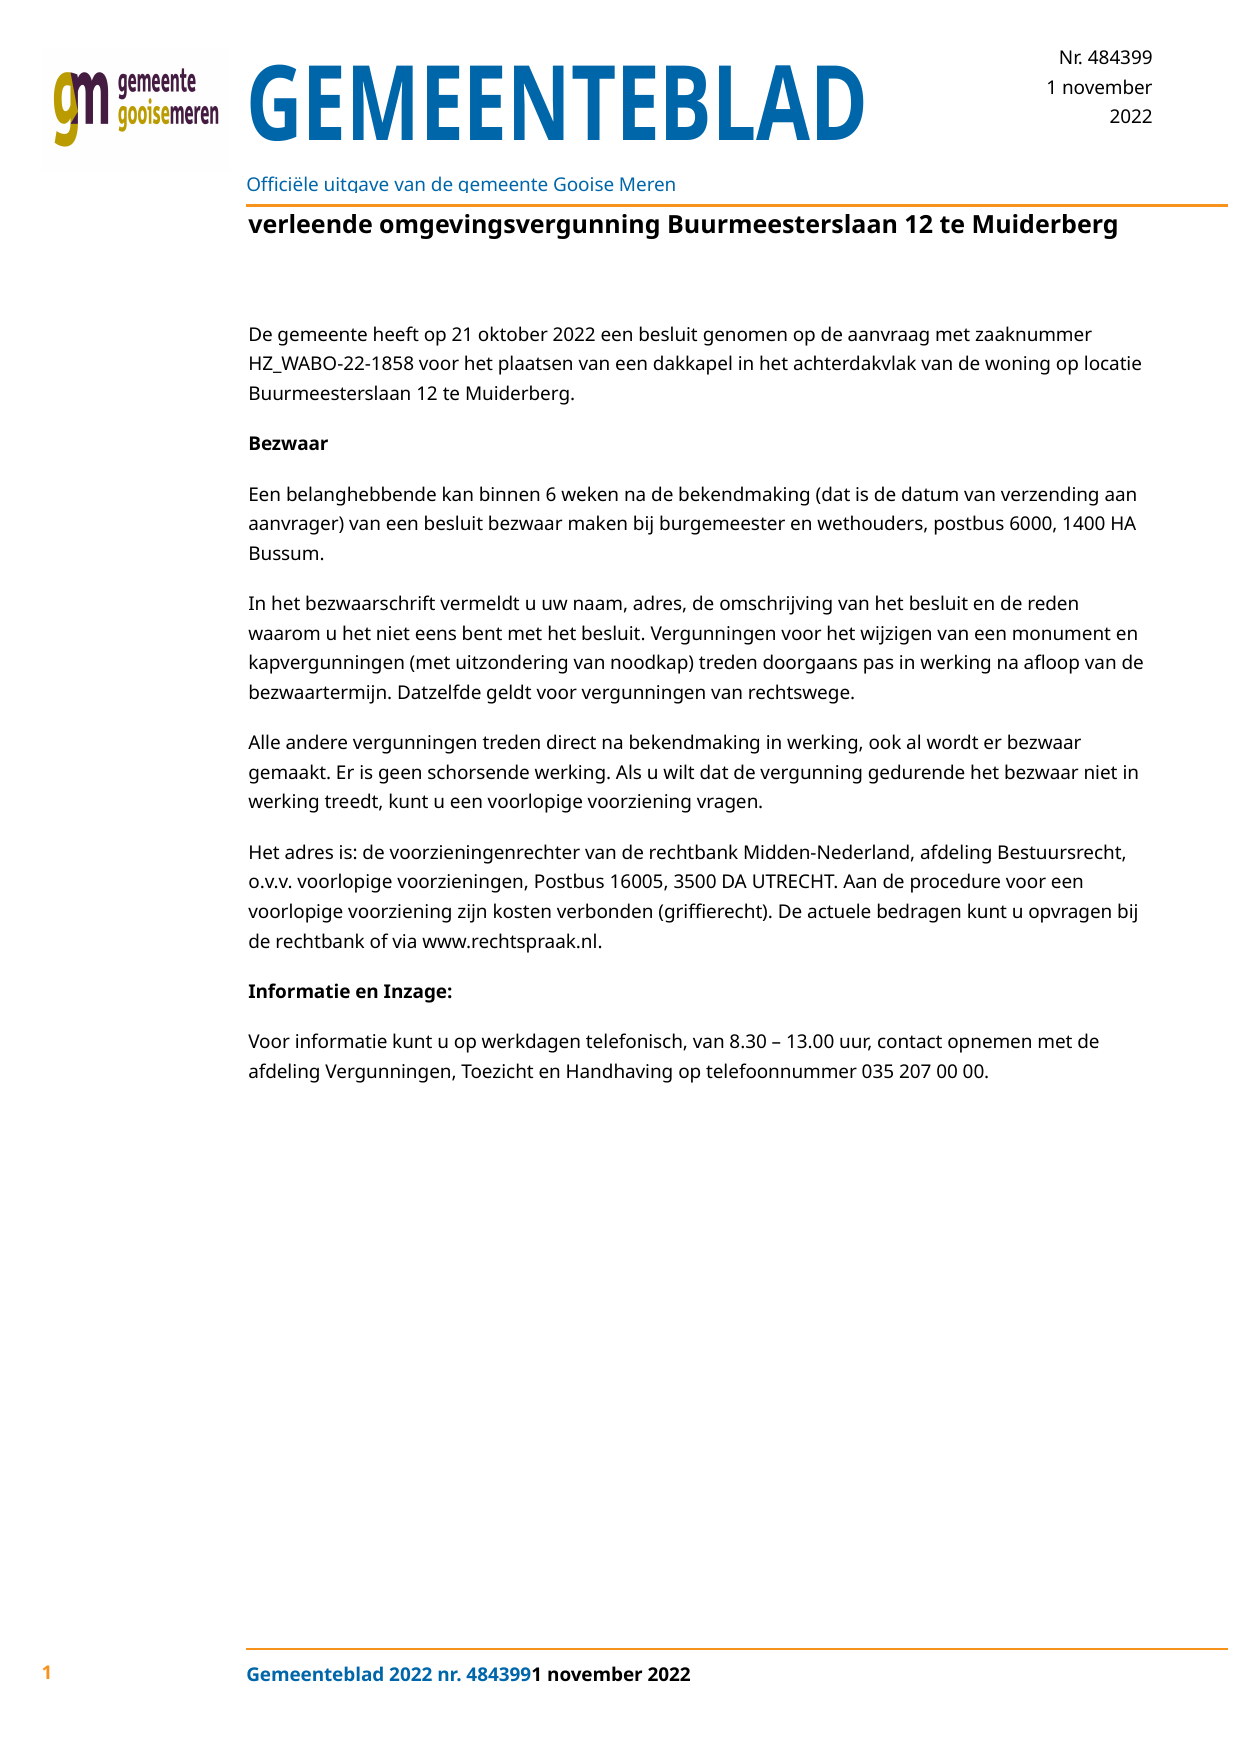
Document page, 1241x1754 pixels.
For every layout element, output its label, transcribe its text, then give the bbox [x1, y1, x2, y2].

text verleende omgevingsvergunning Buurmeesterslaan 12 te Muiderberg [248, 207, 1152, 241]
text De gemeente heeft op 21 oktober 2022 een besluit genomen op de aanvraag met zaaknummer HZ_WABO-22-1858 voor het plaatsen van een dakkapel in het achterdakvlak van de woning op locatie Buurmeesterslaan 12 te Muiderberg. [248, 321, 1152, 406]
text Een belanghebbende kan binnen 6 weken na de bekendmaking (dat is de datum van verzending aan aanvrager) van een besluit bezwaar maken bij burgemeester en wethouders, postbus 6000, 1400 HA Bussum. [248, 481, 1152, 566]
text Voor informatie kunt u op werkdagen telefonisch, van 8.30 – 13.00 uur, contact opnemen met de afdeling Vergunningen, Toezicht en Handhaving op telefoonnummer 035 207 00 00. [248, 1029, 1152, 1084]
text Het adres is: de voorzieningenrechter van de rechtbank Midden-Nederland, afdeling Bestuursrecht, o.v.v. voorlopige voorzieningen, Postbus 16005, 3500 DA UTRECHT. Aan de procedure voor een voorlopige voorziening zijn kosten verbonden (griffierecht). De actuele bedragen kunt u opvragen bij de rechtbank of via www.rechtspraak.nl. [248, 839, 1152, 953]
text Bezwaar [248, 430, 1152, 456]
text In het bezwaarschrift vermeldt u uw naam, adres, de omschrijving van het besluit en de reden waarom u het niet eens bent met het besluit. Vergunningen voor het wijzigen van een monument en kapvergunningen (met uitzondering van noodkap) treden doorgaans pas in werking na afloop van de bezwaartermijn. Datzelfde geldt voor vergunningen van rechtswege. [248, 590, 1152, 705]
text Alle andere vergunningen treden direct na bekendmaking in werking, ook al wordt er bezwaar gemaakt. Er is geen schorsende werking. Als u wilt dat de vergunning gedurende het bezwaar niet in werking treedt, kunt u een voorlopige voorziening vragen. [248, 729, 1152, 814]
text Informatie en Inzage: [248, 978, 1152, 1004]
picture [41, 47, 231, 172]
